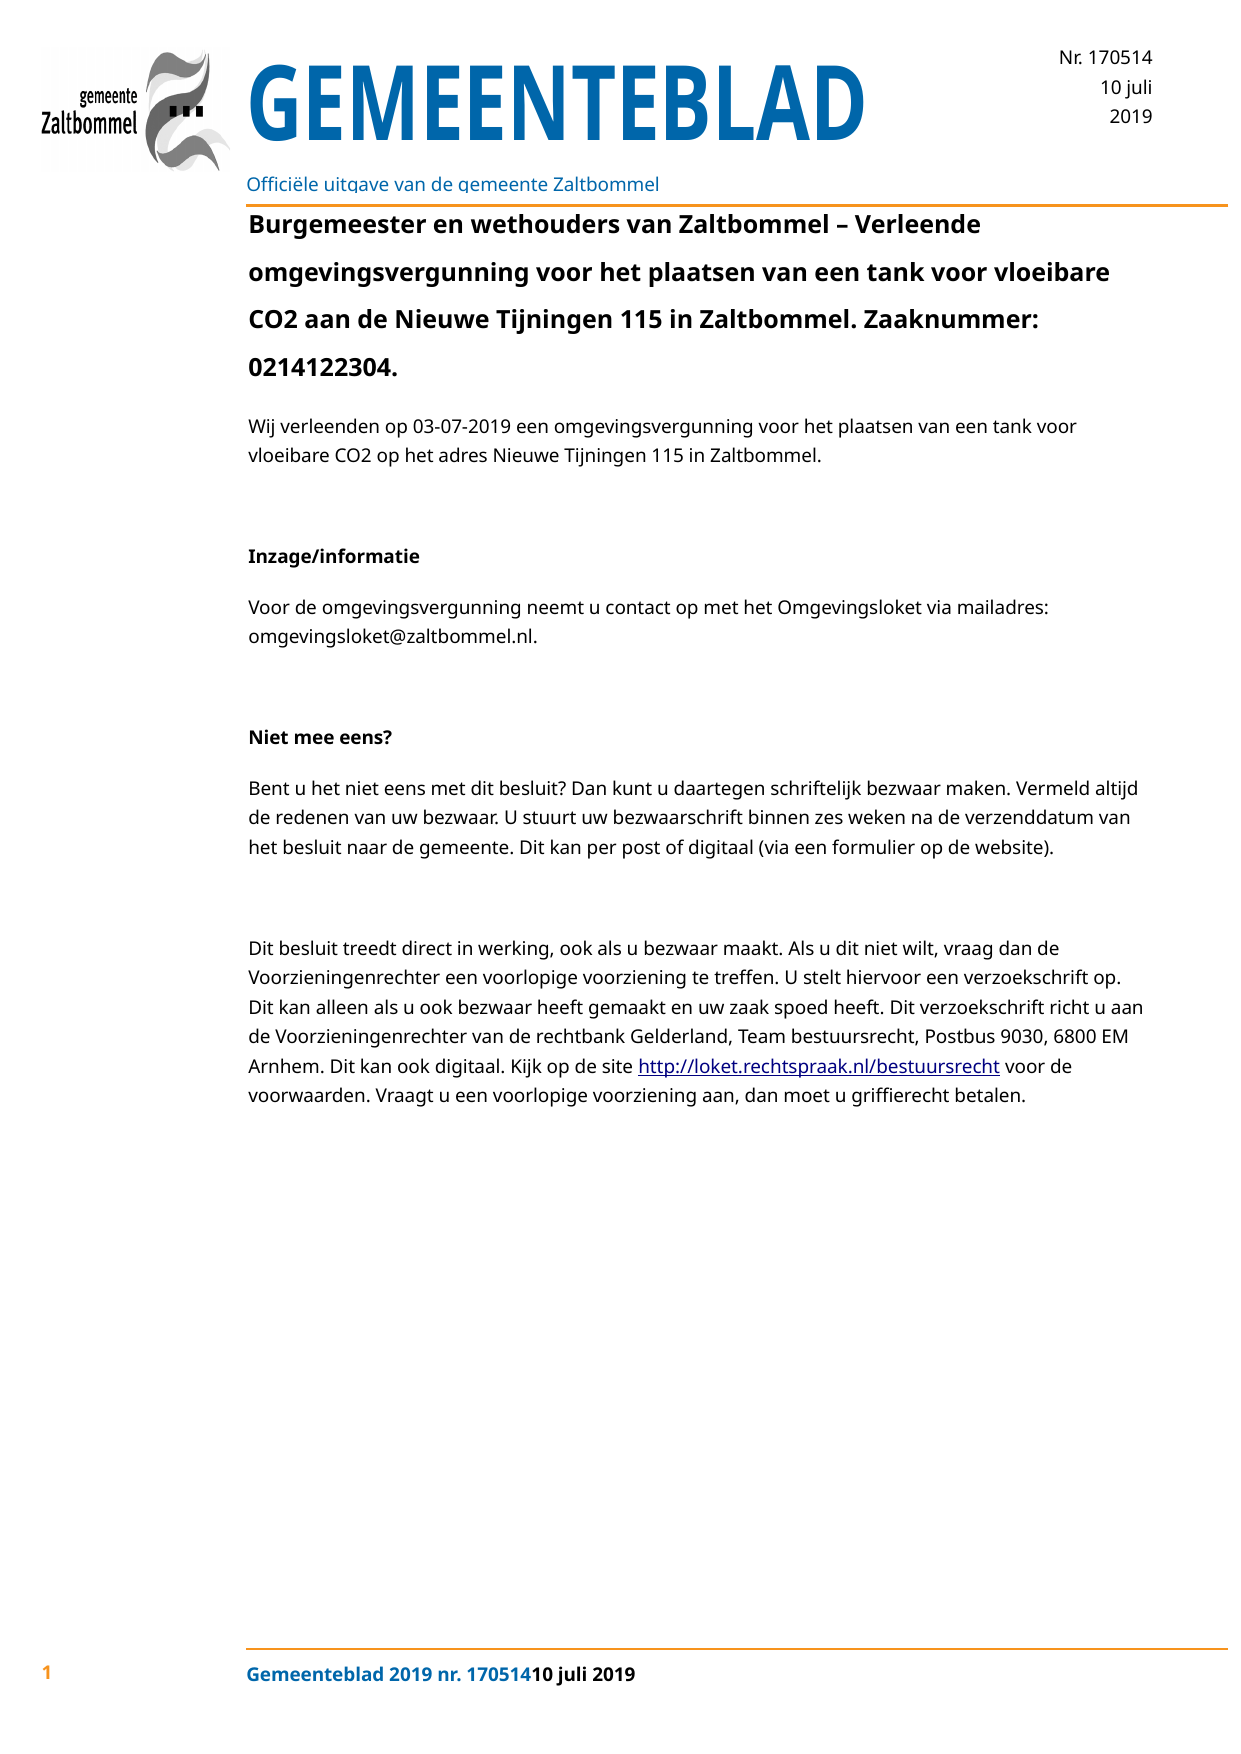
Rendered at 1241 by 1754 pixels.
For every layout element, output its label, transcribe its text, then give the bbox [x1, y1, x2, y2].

text Inzage/informatie [248, 543, 1152, 569]
text Voor de omgevingsvergunning neemt u contact op met het Omgevingsloket via mailadres: omgevingsloket@zaltbommel.nl. [248, 594, 1152, 649]
text Wij verleenden op 03-07-2019 een omgevingsvergunning voor het plaatsen van een tank voor vloeibare CO2 op het adres Nieuwe Tijningen 115 in Zaltbommel. [248, 413, 1152, 468]
text Niet mee eens? [248, 724, 1152, 750]
text Burgemeester en wethouders van Zaltbommel – Verleende omgevingsvergunning voor het plaatsen van een tank voor vloeibare CO2 aan de Nieuwe Tijningen 115 in Zaltbommel. Zaaknummer: 0214122304. [248, 207, 1152, 384]
text Bent u het niet eens met dit besluit? Dan kunt u daartegen schriftelijk bezwaar maken. Vermeld altijd de redenen van uw bezwaar. U stuurt uw bezwaarschrift binnen zes weken na de verzenddatum van het besluit naar de gemeente. Dit kan per post of digitaal (via een formulier op de website). [248, 775, 1152, 860]
text Dit besluit treedt direct in werking, ook als u bezwaar maakt. Als u dit niet wilt, vraag dan de Voorzieningenrechter een voorlopige voorziening te treffen. U stelt hiervoor een verzoekschrift op. Dit kan alleen als u ook bezwaar heeft gemaakt en uw zaak spoed heeft. Dit verzoekschrift richt u aan de Voorzieningenrechter van de rechtbank Gelderland, Team bestuursrecht, Postbus 9030, 6800 EM Arnhem. Dit kan ook digitaal. Kijk op de site http://loket.rechtspraak.nl/bestuursrecht voor de voorwaarden. Vraagt u een voorlopige voorziening aan, dan moet u griffierecht betalen. [248, 935, 1152, 1108]
picture [41, 47, 231, 172]
